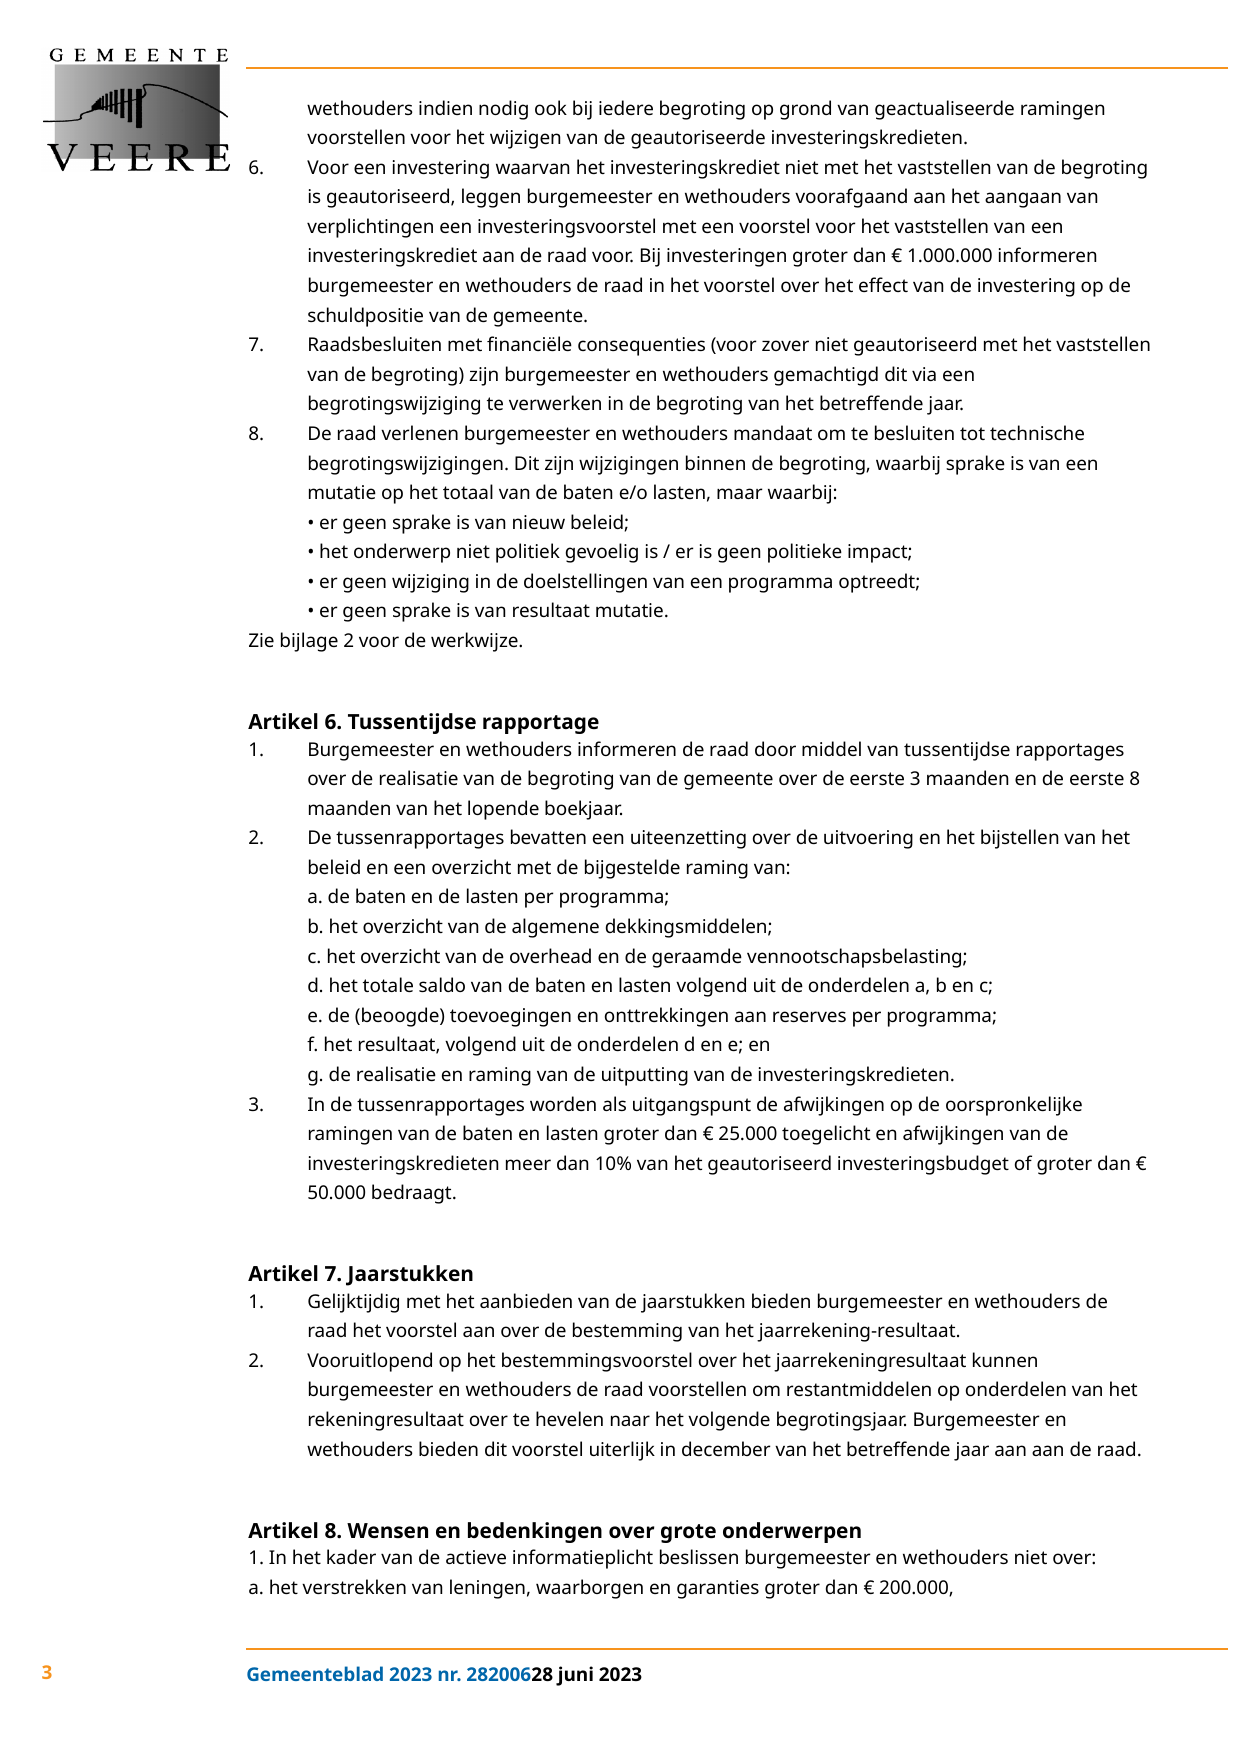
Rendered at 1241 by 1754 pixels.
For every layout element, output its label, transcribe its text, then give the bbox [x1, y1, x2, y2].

list f. het resultaat, volgend uit de onderdelen d en e; en [248, 1032, 1152, 1057]
text Artikel 7. Jaarstukken [248, 1259, 1152, 1288]
list g. de realisatie en raming van de uitputting van de investeringskredieten. [248, 1061, 1152, 1087]
picture [41, 47, 231, 172]
list c. het overzicht van de overhead en de geraamde vennootschapsbelasting; [248, 943, 1152, 968]
list • het onderwerp niet politiek gevoelig is / er is geen politieke impact; [248, 538, 1152, 564]
list • er geen sprake is van nieuw beleid; [248, 509, 1152, 535]
list d. het totale saldo van de baten en lasten volgend uit de onderdelen a, b en c; [248, 972, 1152, 998]
list • er geen sprake is van resultaat mutatie. [248, 598, 1152, 623]
list Voor een investering waarvan het investeringskrediet niet met het vaststellen van de begroting is geautoriseerd, leggen burgemeester en wethouders voorafgaand aan het aangaan van verplichtingen een investeringsvoorstel met een voorstel voor het vaststellen van een investeringskrediet aan de raad voor. Bij investeringen groter dan € 1.000.000 informeren burgemeester en wethouders de raad in het voorstel over het effect van de investering op de schuldpositie van de gemeente. [248, 154, 1152, 328]
list Burgemeester en wethouders informeren de raad door middel van tussentijdse rapportages over de realisatie van de begroting van de gemeente over de eerste 3 maanden en de eerste 8 maanden van het lopende boekjaar. [248, 736, 1152, 821]
list b. het overzicht van de algemene dekkingsmiddelen; [248, 913, 1152, 939]
text 1. In het kader van de actieve informatieplicht beslissen burgemeester en wethouders niet over: [248, 1544, 1152, 1570]
list a. de baten en de lasten per programma; [248, 884, 1152, 909]
list Gelijktijdig met het aanbieden van de jaarstukken bieden burgemeester en wethouders de raad het voorstel aan over de bestemming van het jaarrekening-resultaat. [248, 1288, 1152, 1343]
text Zie bijlage 2 voor de werkwijze. [248, 627, 1152, 653]
list De tussenrapportages bevatten een uiteenzetting over de uitvoering en het bijstellen van het beleid en een overzicht met de bijgestelde raming van: [248, 824, 1152, 880]
list Vooruitlopend op het bestemmingsvoorstel over het jaarrekeningresultaat kunnen burgemeester en wethouders de raad voorstellen om restantmiddelen op onderdelen van het rekeningresultaat over te hevelen naar het volgende begrotingsjaar. Burgemeester en wethouders bieden dit voorstel uiterlijk in december van het betreffende jaar aan aan de raad. [248, 1347, 1152, 1462]
list e. de (beoogde) toevoegingen en onttrekkingen aan reserves per programma; [248, 1002, 1152, 1028]
list De raad verlenen burgemeester en wethouders mandaat om te besluiten tot technische begrotingswijzigingen. Dit zijn wijzigingen binnen de begroting, waarbij sprake is van een mutatie op het totaal van de baten e/o lasten, maar waarbij: [248, 420, 1152, 505]
list Raadsbesluiten met financiële consequenties (voor zover niet geautoriseerd met het vaststellen van de begroting) zijn burgemeester en wethouders gemachtigd dit via een begrotingswijziging te verwerken in de begroting van het betreffende jaar. [248, 331, 1152, 416]
text Artikel 8. Wensen en bedenkingen over grote onderwerpen [248, 1516, 1152, 1544]
text Artikel 6. Tussentijdse rapportage [248, 707, 1152, 736]
list • er geen wijziging in de doelstellingen van een programma optreedt; [248, 568, 1152, 594]
list wethouders indien nodig ook bij iedere begroting op grond van geactualiseerde ramingen voorstellen voor het wijzigen van de geautoriseerde investeringskredieten. [248, 95, 1152, 150]
list In de tussenrapportages worden als uitgangspunt de afwijkingen op de oorspronkelijke ramingen van de baten en lasten groter dan € 25.000 toegelicht en afwijkingen van de investeringskredieten meer dan 10% van het geautoriseerd investeringsbudget of groter dan € 50.000 bedraagt. [248, 1091, 1152, 1205]
text a. het verstrekken van leningen, waarborgen en garanties groter dan € 200.000, [248, 1574, 1152, 1599]
